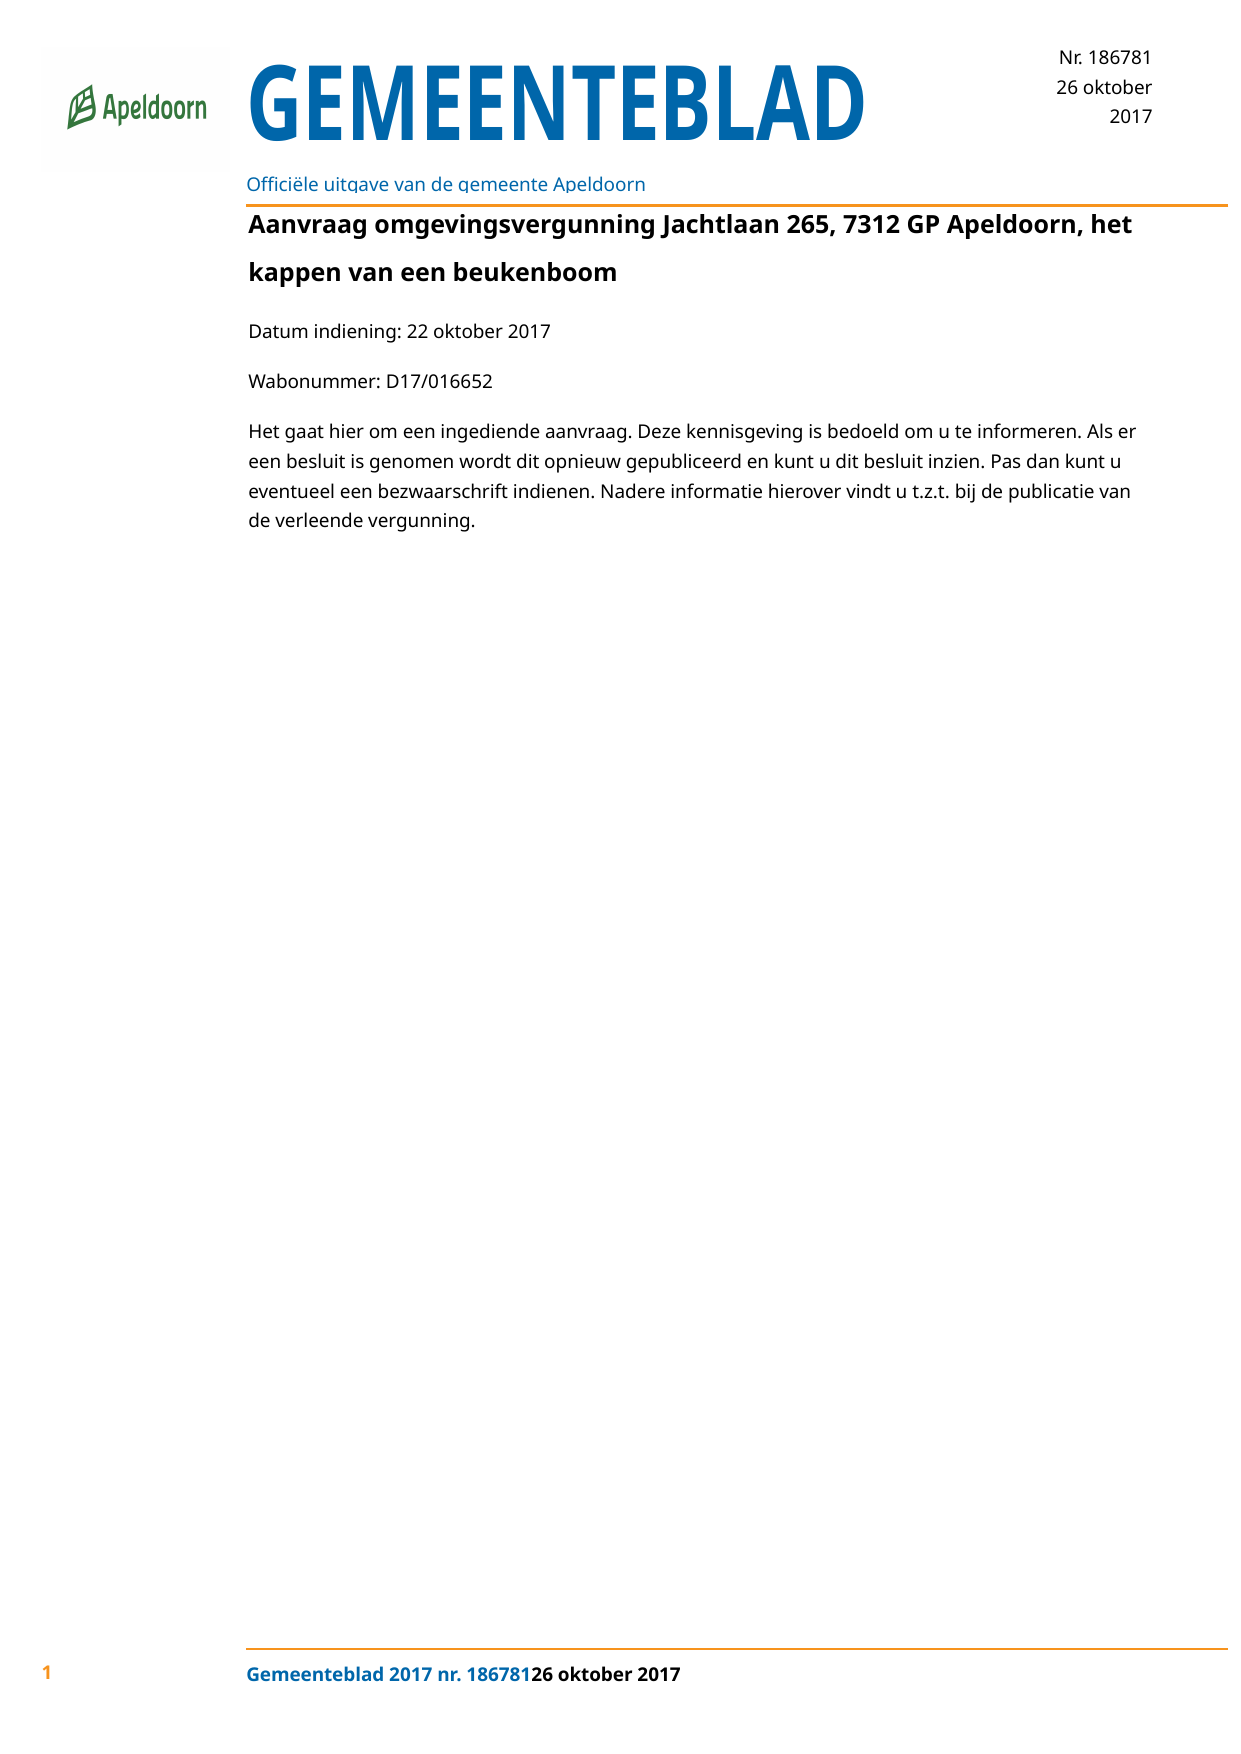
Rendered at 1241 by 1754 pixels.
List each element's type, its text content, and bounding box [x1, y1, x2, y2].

text Wabonummer: D17/016652 [248, 368, 1152, 394]
text Het gaat hier om een ingediende aanvraag. Deze kennisgeving is bedoeld om u te informeren. Als er een besluit is genomen wordt dit opnieuw gepubliceerd en kunt u dit besluit inzien. Pas dan kunt u eventueel een bezwaarschrift indienen. Nadere informatie hierover vindt u t.z.t. bij de publicatie van de verleende vergunning. [248, 419, 1152, 533]
text Aanvraag omgevingsvergunning Jachtlaan 265, 7312 GP Apeldoorn, het kappen van een beukenboom [248, 207, 1152, 288]
text Datum indiening: 22 oktober 2017 [248, 318, 1152, 344]
picture [41, 47, 231, 172]
